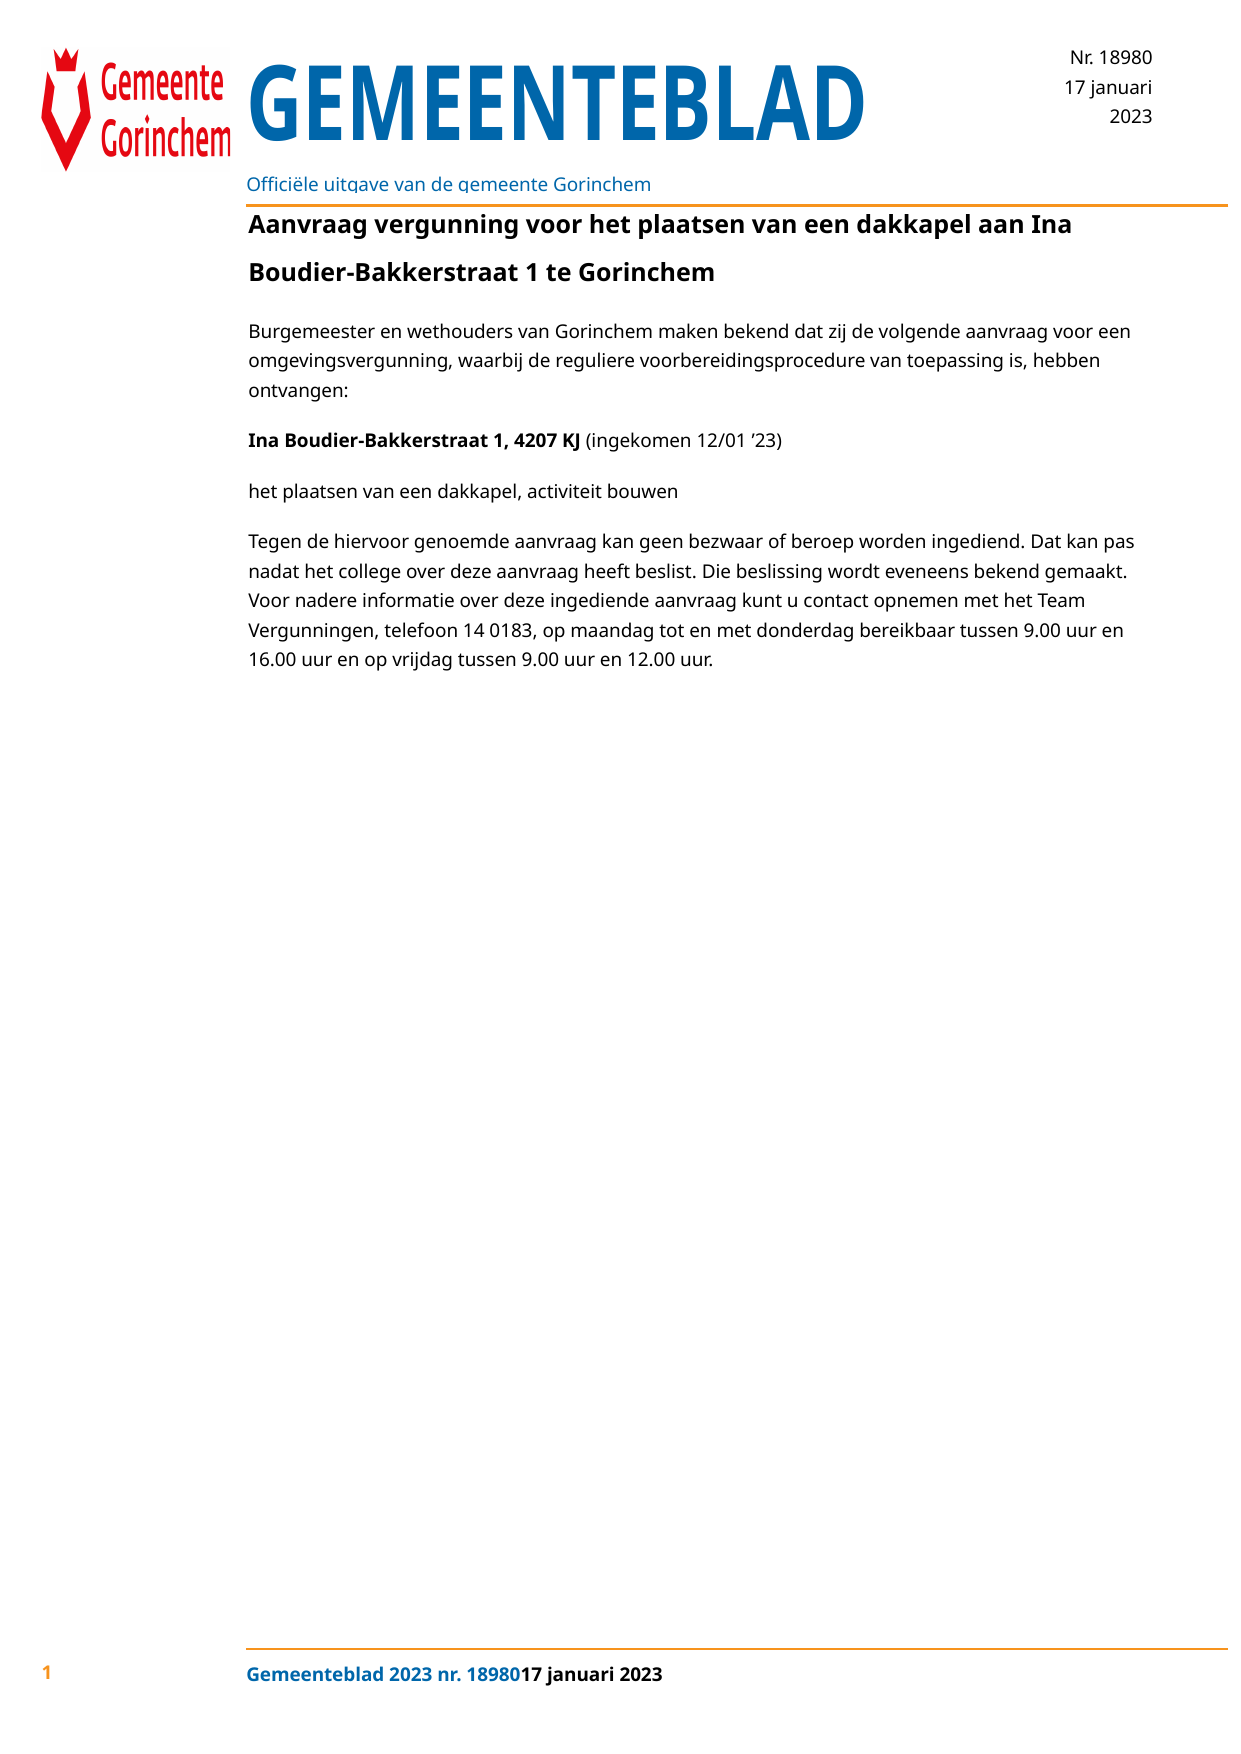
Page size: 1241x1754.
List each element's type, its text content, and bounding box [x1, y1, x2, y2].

text Aanvraag vergunning voor het plaatsen van een dakkapel aan Ina Boudier-Bakkerstraat 1 te Gorinchem [248, 207, 1152, 288]
text Tegen de hiervoor genoemde aanvraag kan geen bezwaar of beroep worden ingediend. Dat kan pas nadat het college over deze aanvraag heeft beslist. Die beslissing wordt eveneens bekend gemaakt. Voor nadere informatie over deze ingediende aanvraag kunt u contact opnemen met het Team Vergunningen, telefoon 14 0183, op maandag tot en met donderdag bereikbaar tussen 9.00 uur en 16.00 uur en op vrijdag tussen 9.00 uur en 12.00 uur. [248, 528, 1152, 672]
text Ina Boudier-Bakkerstraat 1, 4207 KJ (ingekomen 12/01 ’23) [248, 427, 1152, 453]
picture [41, 47, 231, 172]
text Burgemeester en wethouders van Gorinchem maken bekend dat zij de volgende aanvraag voor een omgevingsvergunning, waarbij de reguliere voorbereidingsprocedure van toepassing is, hebben ontvangen: [248, 318, 1152, 403]
text het plaatsen van een dakkapel, activiteit bouwen [248, 478, 1152, 504]
